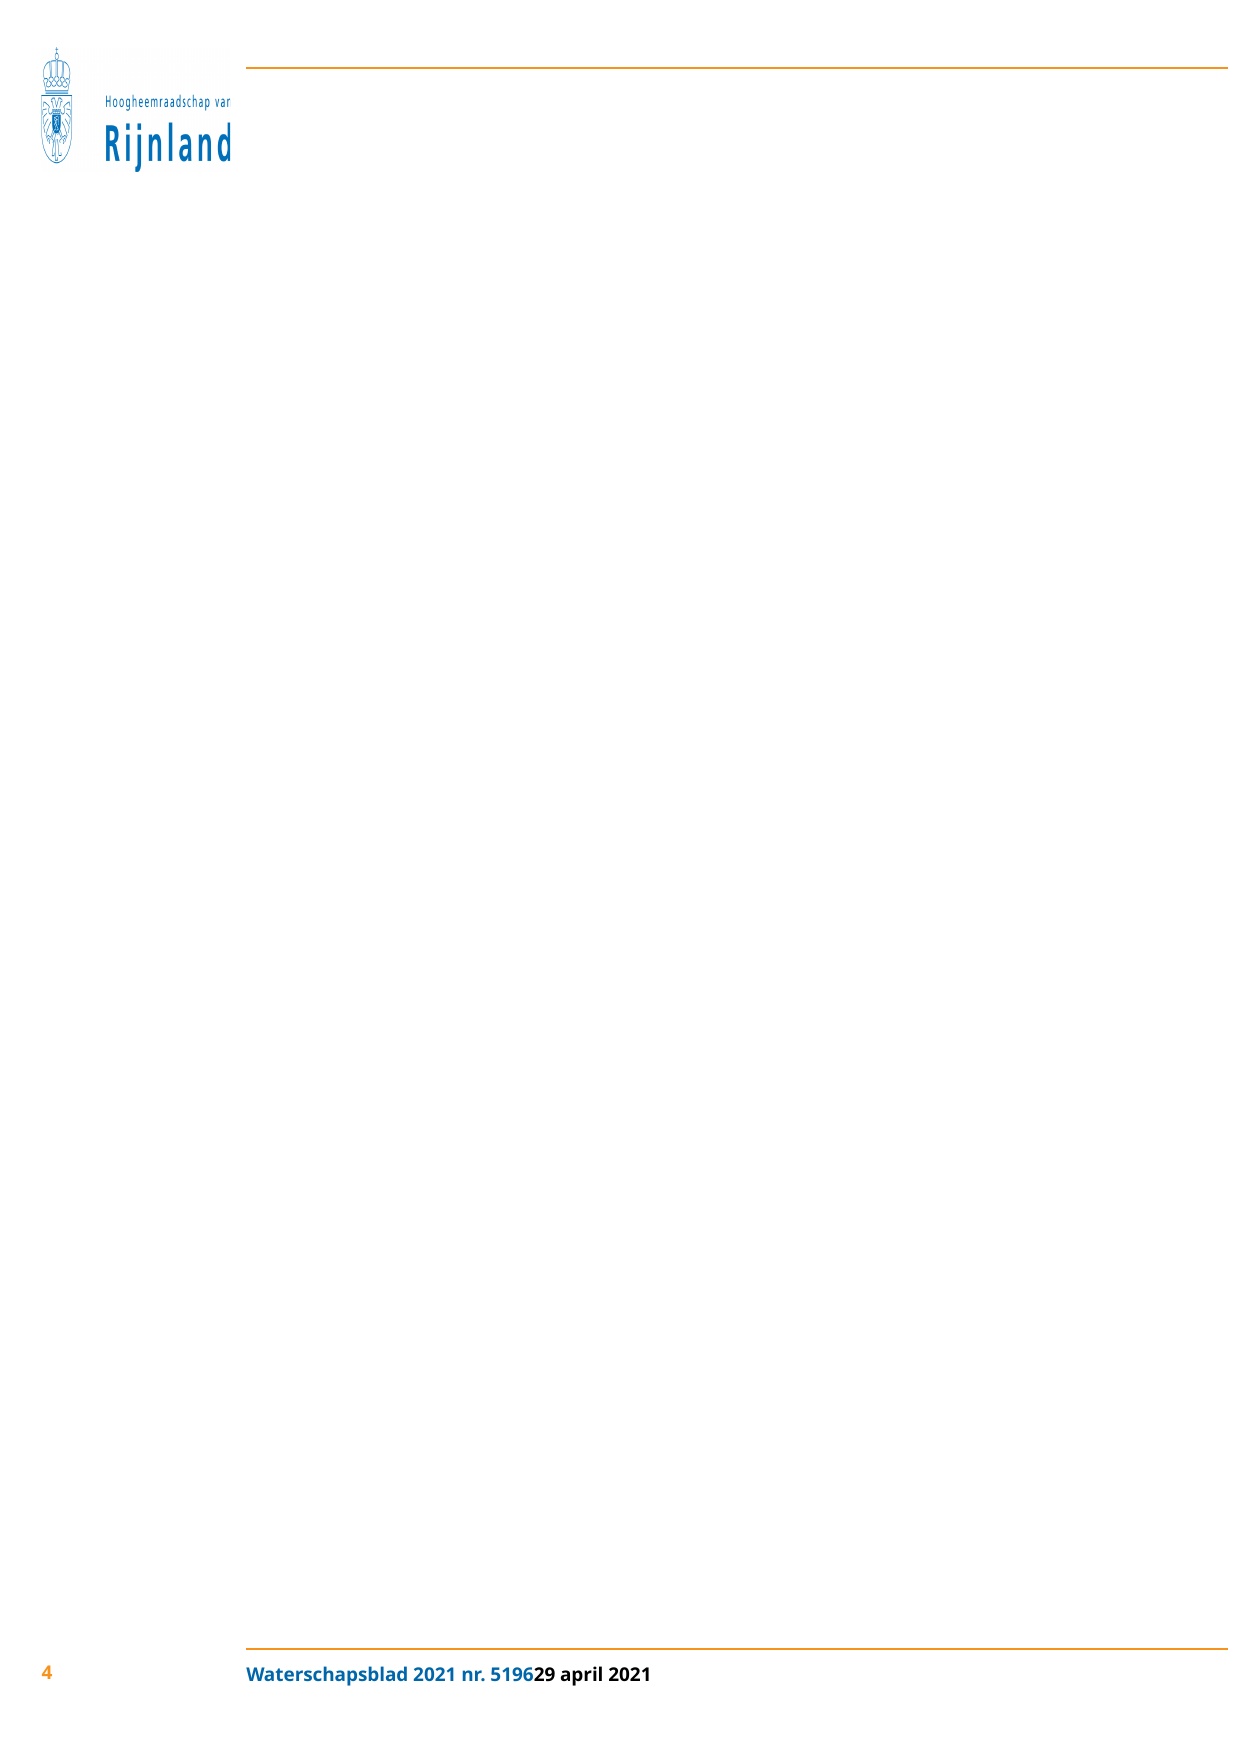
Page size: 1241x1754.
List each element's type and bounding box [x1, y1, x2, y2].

picture [41, 47, 231, 172]
